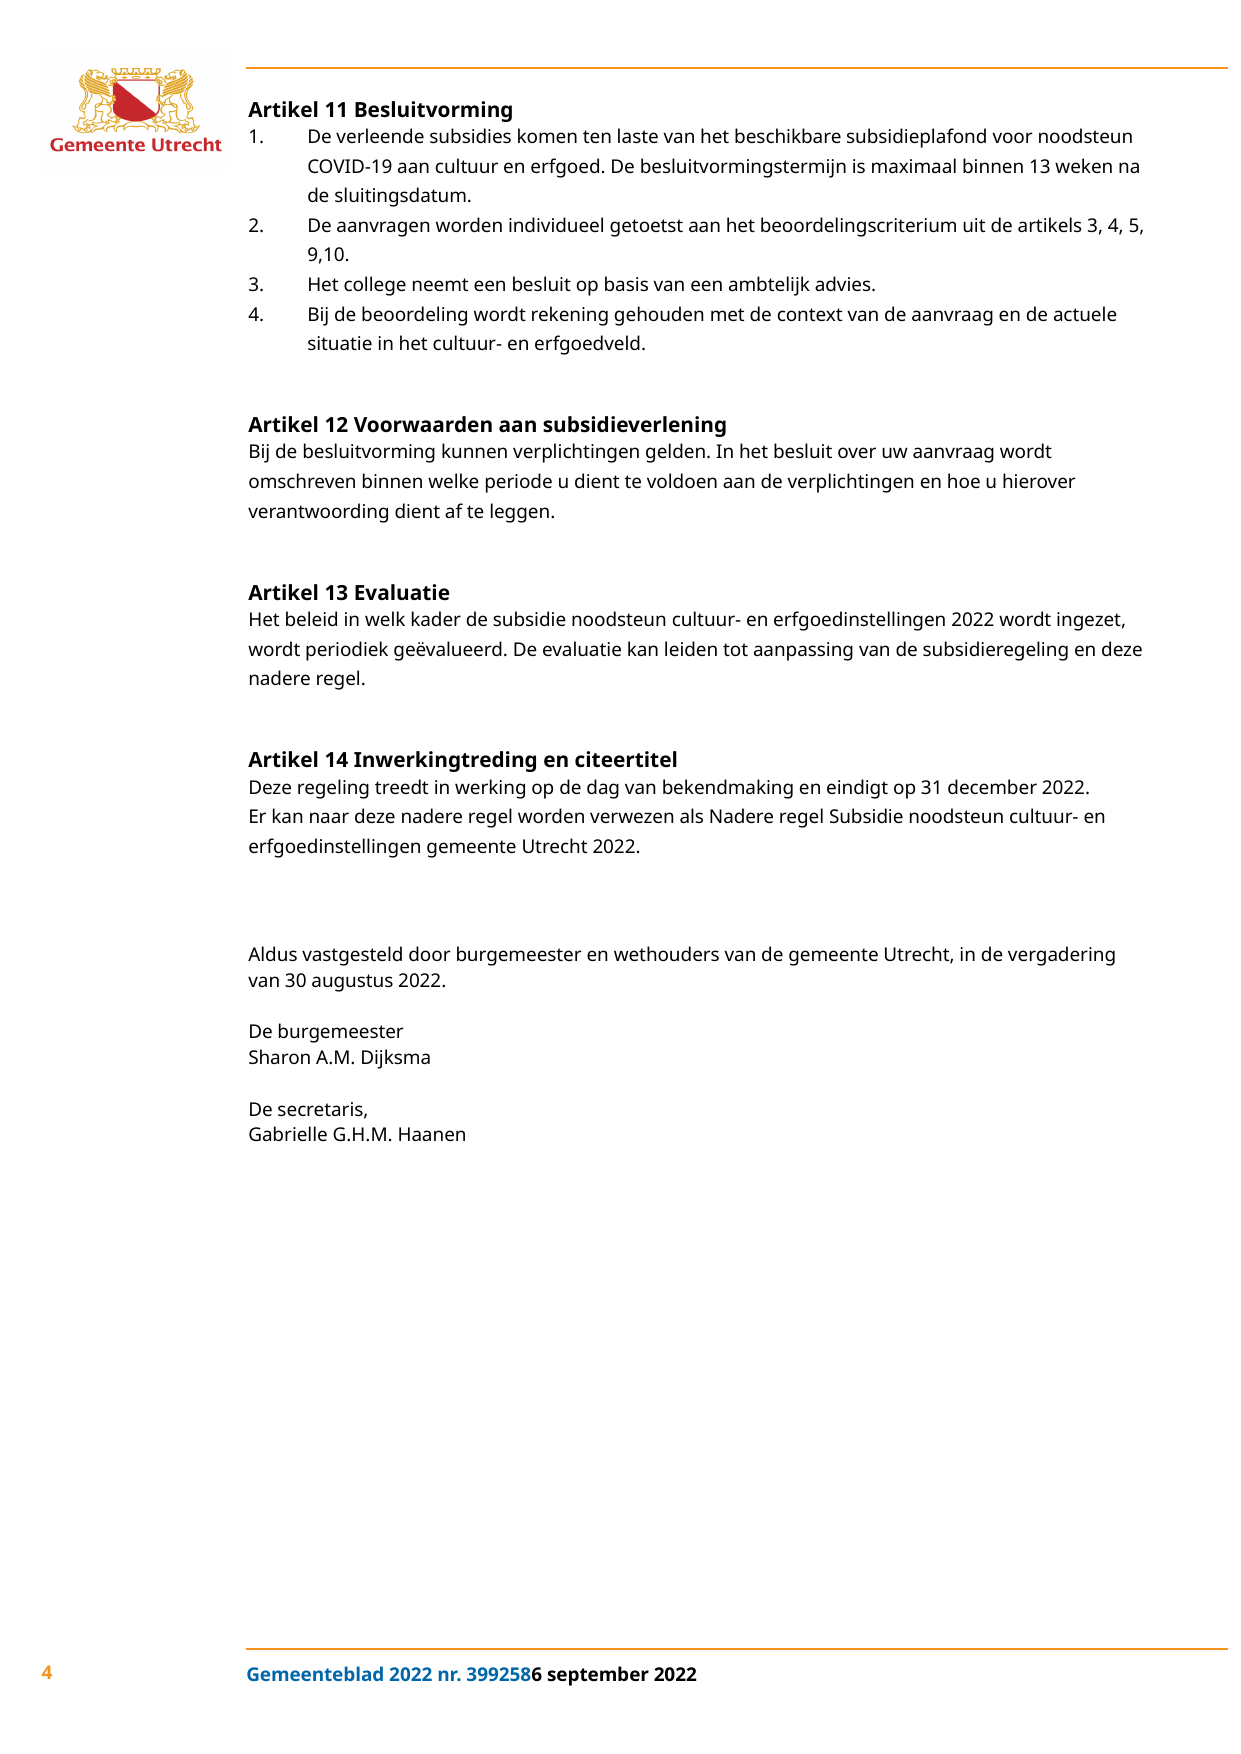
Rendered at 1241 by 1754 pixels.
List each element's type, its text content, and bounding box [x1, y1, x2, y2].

list Het college neemt een besluit op basis van een ambtelijk advies. [248, 271, 1152, 297]
text Er kan naar deze nadere regel worden verwezen als Nadere regel Subsidie noodsteun cultuur- en erfgoedinstellingen gemeente Utrecht 2022. [248, 803, 1152, 859]
list De verleende subsidies komen ten laste van het beschikbare subsidieplafond voor noodsteun COVID-19 aan cultuur en erfgoed. De besluitvormingstermijn is maximaal binnen 13 weken na de sluitingsdatum. [248, 123, 1152, 208]
text De secretaris, [248, 1096, 1152, 1122]
text Artikel 13 Evaluatie [248, 578, 1152, 606]
list Bij de beoordeling wordt rekening gehouden met de context van de aanvraag en de actuele situatie in het cultuur- en erfgoedveld. [248, 301, 1152, 356]
text Aldus vastgesteld door burgemeester en wethouders van de gemeente Utrecht, in de vergadering van 30 augustus 2022. [248, 942, 1152, 993]
text Gabrielle G.H.M. Haanen [248, 1122, 1152, 1147]
text Het beleid in welk kader de subsidie noodsteun cultuur- en erfgoedinstellingen 2022 wordt ingezet, wordt periodiek geëvalueerd. De evaluatie kan leiden tot aanpassing van de subsidieregeling en deze nadere regel. [248, 606, 1152, 691]
text Artikel 12 Voorwaarden aan subsidieverlening [248, 410, 1152, 439]
text De burgemeester [248, 1019, 1152, 1044]
text Deze regeling treedt in werking op de dag van bekendmaking en eindigt op 31 december 2022. [248, 774, 1152, 800]
text Artikel 14 Inwerkingtreding en citeertitel [248, 746, 1152, 774]
text Bij de besluitvorming kunnen verplichtingen gelden. In het besluit over uw aanvraag wordt omschreven binnen welke periode u dient te voldoen aan de verplichtingen en hoe u hierover verantwoording dient af te leggen. [248, 439, 1152, 524]
text Sharon A.M. Dijksma [248, 1044, 1152, 1070]
list De aanvragen worden individueel getoetst aan het beoordelingscriterium uit de artikels 3, 4, 5, 9,10. [248, 212, 1152, 267]
text Artikel 11 Besluitvorming [248, 95, 1152, 123]
picture [41, 47, 231, 172]
